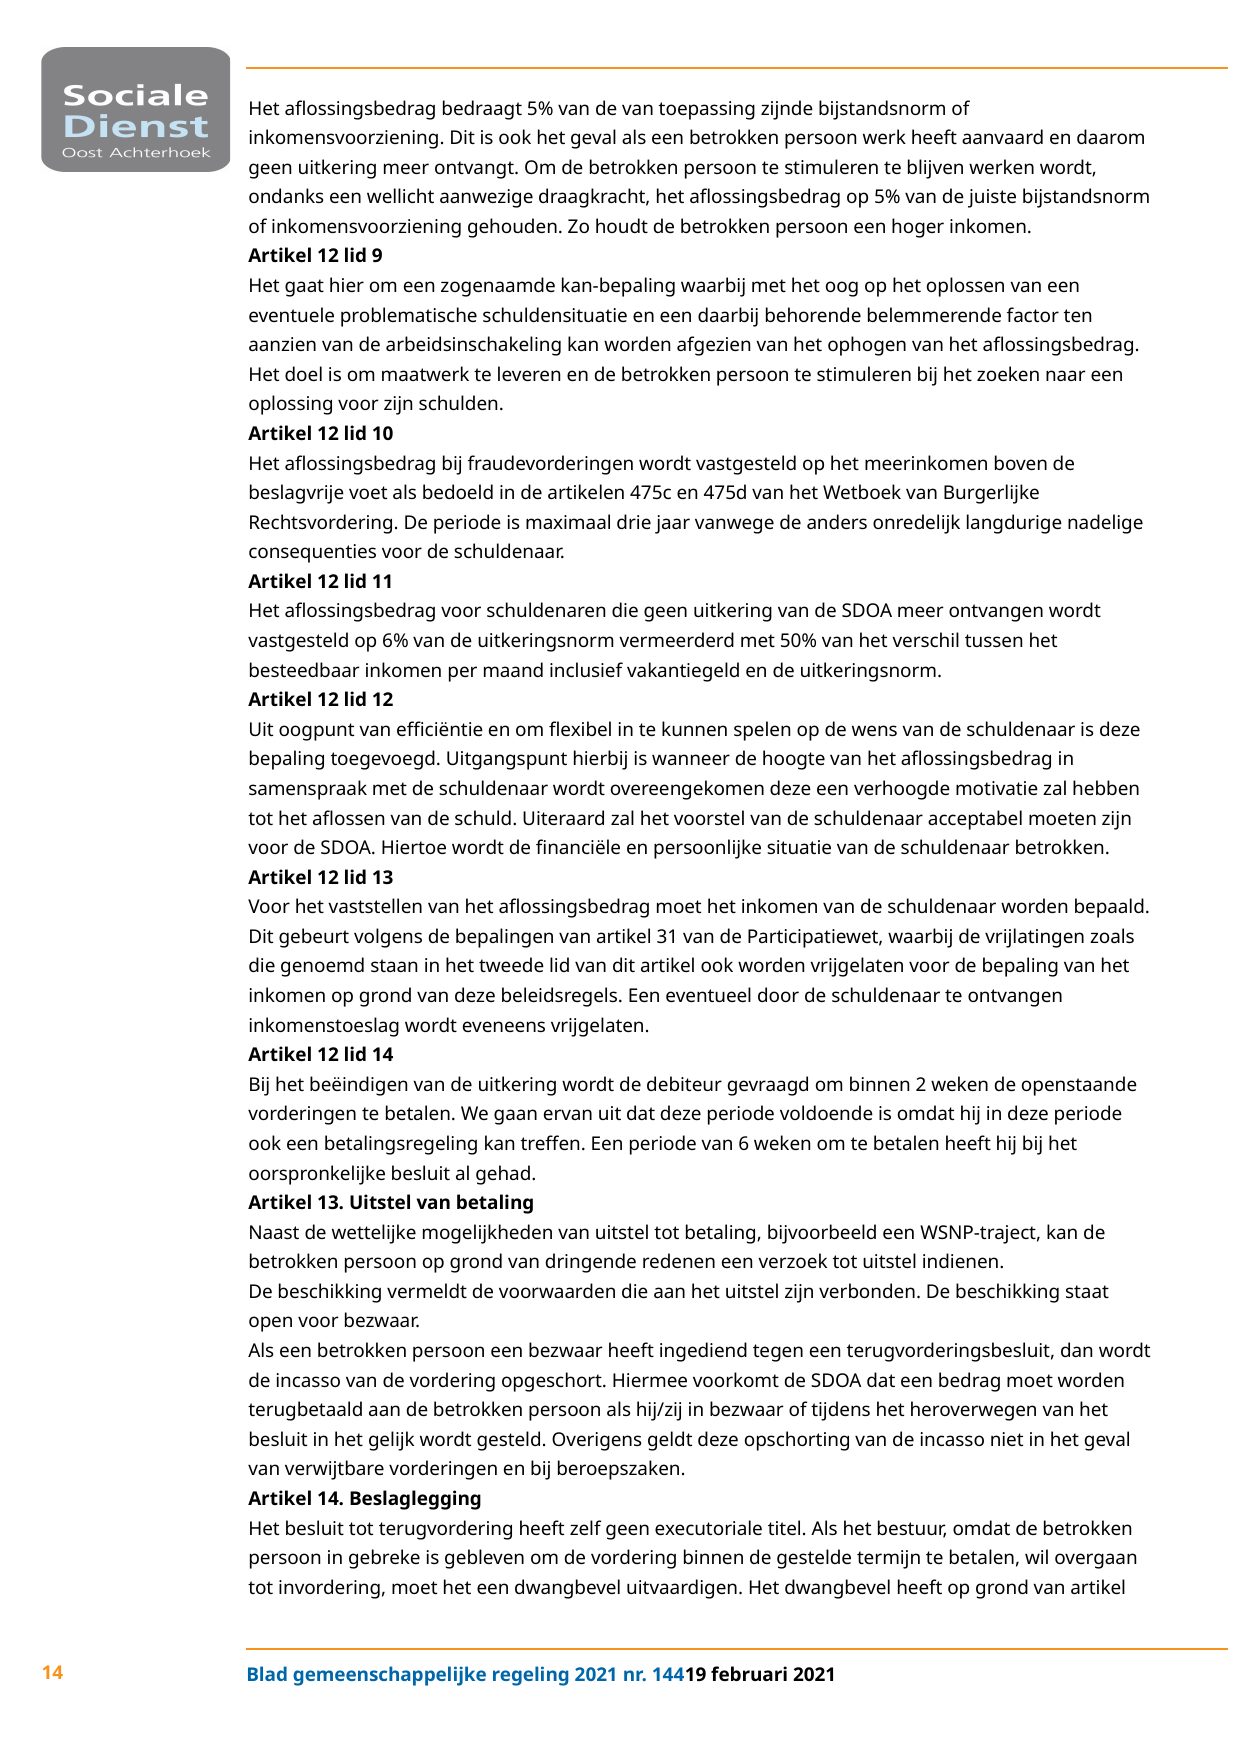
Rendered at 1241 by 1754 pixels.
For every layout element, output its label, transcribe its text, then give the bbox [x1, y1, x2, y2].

text Naast de wettelijke mogelijkheden van uitstel tot betaling, bijvoorbeeld een WSNP-traject, kan de betrokken persoon op grond van dringende redenen een verzoek tot uitstel indienen. [248, 1219, 1152, 1274]
text Artikel 12 lid 13 [248, 864, 1152, 890]
text Artikel 13. Uitstel van betaling [248, 1189, 1152, 1215]
text Artikel 12 lid 10 [248, 420, 1152, 446]
text Artikel 14. Beslaglegging [248, 1485, 1152, 1511]
text Als een betrokken persoon een bezwaar heeft ingediend tegen een terugvorderingsbesluit, dan wordt de incasso van de vordering opgeschort. Hiermee voorkomt de SDOA dat een bedrag moet worden terugbetaald aan de betrokken persoon als hij/zij in bezwaar of tijdens het heroverwegen van het besluit in het gelijk wordt gesteld. Overigens geldt deze opschorting van de incasso niet in het geval van verwijtbare vorderingen en bij beroepszaken. [248, 1337, 1152, 1481]
text Het besluit tot terugvordering heeft zelf geen executoriale titel. Als het bestuur, omdat de betrokken persoon in gebreke is gebleven om de vordering binnen de gestelde termijn te betalen, wil overgaan tot invordering, moet het een dwangbevel uitvaardigen. Het dwangbevel heeft op grond van artikel [248, 1515, 1152, 1600]
text Artikel 12 lid 14 [248, 1041, 1152, 1067]
text Artikel 12 lid 9 [248, 243, 1152, 268]
text Het gaat hier om een zogenaamde kan-bepaling waarbij met het oog op het oplossen van een eventuele problematische schuldensituatie en een daarbij behorende belemmerende factor ten aanzien van de arbeidsinschakeling kan worden afgezien van het ophogen van het aflossingsbedrag. Het doel is om maatwerk te leveren en de betrokken persoon te stimuleren bij het zoeken naar een oplossing voor zijn schulden. [248, 272, 1152, 416]
text Artikel 12 lid 12 [248, 686, 1152, 712]
text Het aflossingsbedrag bij fraudevorderingen wordt vastgesteld op het meerinkomen boven de beslagvrije voet als bedoeld in de artikelen 475c en 475d van het Wetboek van Burgerlijke Rechtsvordering. De periode is maximaal drie jaar vanwege de anders onredelijk langdurige nadelige consequenties voor de schuldenaar. [248, 450, 1152, 564]
text De beschikking vermeldt de voorwaarden die aan het uitstel zijn verbonden. De beschikking staat open voor bezwaar. [248, 1278, 1152, 1333]
text Het aflossingsbedrag voor schuldenaren die geen uitkering van de SDOA meer ontvangen wordt vastgesteld op 6% van de uitkeringsnorm vermeerderd met 50% van het verschil tussen het besteedbaar inkomen per maand inclusief vakantiegeld en de uitkeringsnorm. [248, 598, 1152, 683]
text Artikel 12 lid 11 [248, 568, 1152, 594]
text Voor het vaststellen van het aflossingsbedrag moet het inkomen van de schuldenaar worden bepaald. Dit gebeurt volgens de bepalingen van artikel 31 van de Participatiewet, waarbij de vrijlatingen zoals die genoemd staan in het tweede lid van dit artikel ook worden vrijgelaten voor de bepaling van het inkomen op grond van deze beleidsregels. Een eventueel door de schuldenaar te ontvangen inkomenstoeslag wordt eveneens vrijgelaten. [248, 893, 1152, 1038]
picture [41, 47, 231, 172]
text Uit oogpunt van efficiëntie en om flexibel in te kunnen spelen op de wens van de schuldenaar is deze bepaling toegevoegd. Uitgangspunt hierbij is wanneer de hoogte van het aflossingsbedrag in samenspraak met de schuldenaar wordt overeengekomen deze een verhoogde motivatie zal hebben tot het aflossen van de schuld. Uiteraard zal het voorstel van de schuldenaar acceptabel moeten zijn voor de SDOA. Hiertoe wordt de financiële en persoonlijke situatie van de schuldenaar betrokken. [248, 716, 1152, 860]
text Bij het beëindigen van de uitkering wordt de debiteur gevraagd om binnen 2 weken de openstaande vorderingen te betalen. We gaan ervan uit dat deze periode voldoende is omdat hij in deze periode ook een betalingsregeling kan treffen. Een periode van 6 weken om te betalen heeft hij bij het oorspronkelijke besluit al gehad. [248, 1071, 1152, 1186]
text Het aflossingsbedrag bedraagt 5% van de van toepassing zijnde bijstandsnorm of inkomensvoorziening. Dit is ook het geval als een betrokken persoon werk heeft aanvaard en daarom geen uitkering meer ontvangt. Om de betrokken persoon te stimuleren te blijven werken wordt, ondanks een wellicht aanwezige draagkracht, het aflossingsbedrag op 5% van de juiste bijstandsnorm of inkomensvoorziening gehouden. Zo houdt de betrokken persoon een hoger inkomen. [248, 95, 1152, 239]
